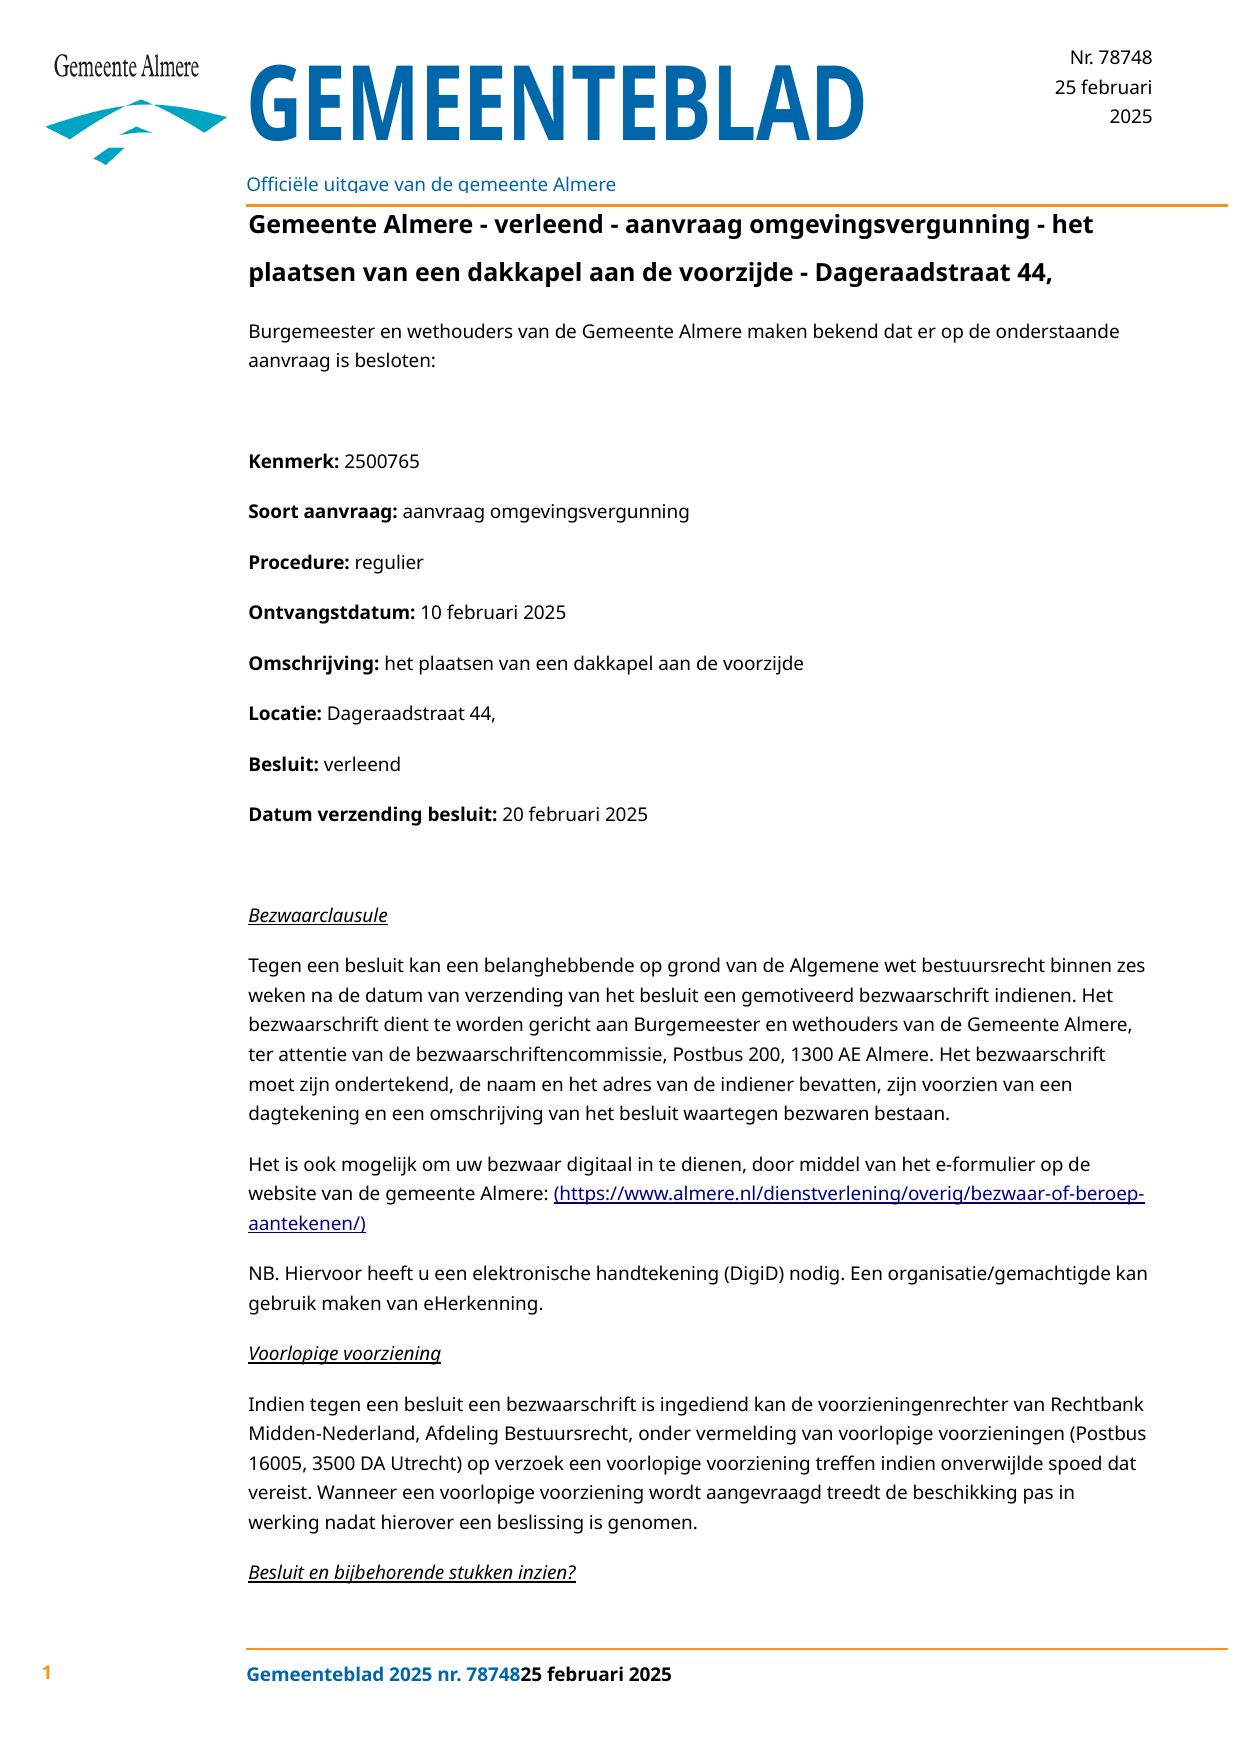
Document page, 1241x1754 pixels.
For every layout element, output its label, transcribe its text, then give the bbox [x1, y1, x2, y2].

text Besluit: verleend [248, 751, 1152, 777]
text Burgemeester en wethouders van de Gemeente Almere maken bekend dat er op de onderstaande aanvraag is besloten: [248, 318, 1152, 373]
text Omschrijving: het plaatsen van een dakkapel aan de voorzijde [248, 650, 1152, 676]
text Tegen een besluit kan een belanghebbende op grond van de Algemene wet bestuursrecht binnen zes weken na de datum van verzending van het besluit een gemotiveerd bezwaarschrift indienen. Het bezwaarschrift dient te worden gericht aan Burgemeester en wethouders van de Gemeente Almere, ter attentie van de bezwaarschriftencommissie, Postbus 200, 1300 AE Almere. Het bezwaarschrift moet zijn ondertekend, de naam en het adres van de indiener bevatten, zijn voorzien van een dagtekening en een omschrijving van het besluit waartegen bezwaren bestaan. [248, 952, 1152, 1126]
text Soort aanvraag: aanvraag omgevingsvergunning [248, 499, 1152, 524]
text Kenmerk: 2500765 [248, 448, 1152, 474]
text Ontvangstdatum: 10 februari 2025 [248, 599, 1152, 625]
text Bezwaarclausule [248, 902, 1152, 928]
text Besluit en bijbehorende stukken inzien? [248, 1559, 1152, 1585]
text Gemeente Almere - verleend - aanvraag omgevingsvergunning - het plaatsen van een dakkapel aan de voorzijde - Dageraadstraat 44, [248, 207, 1152, 288]
text Het is ook mogelijk om uw bezwaar digitaal in te dienen, door middel van het e-formulier op de website van de gemeente Almere: (https://www.almere.nl/dienstverlening/overig/bezwaar-of-beroep-aantekenen/) [248, 1151, 1152, 1236]
text Locatie: Dageraadstraat 44, [248, 700, 1152, 726]
text Indien tegen een besluit een bezwaarschrift is ingediend kan de voorzieningenrechter van Rechtbank Midden-Nederland, Afdeling Bestuursrecht, onder vermelding van voorlopige voorzieningen (Postbus 16005, 3500 DA Utrecht) op verzoek een voorlopige voorziening treffen indien onverwijlde spoed dat vereist. Wanneer een voorlopige voorziening wordt aangevraagd treedt de beschikking pas in werking nadat hierover een beslissing is genomen. [248, 1391, 1152, 1535]
text Voorlopige voorziening [248, 1340, 1152, 1366]
text Procedure: regulier [248, 549, 1152, 575]
text NB. Hiervoor heeft u een elektronische handtekening (DigiD) nodig. Een organisatie/gemachtigde kan gebruik maken van eHerkenning. [248, 1260, 1152, 1316]
picture [41, 47, 231, 172]
text Datum verzending besluit: 20 februari 2025 [248, 801, 1152, 827]
